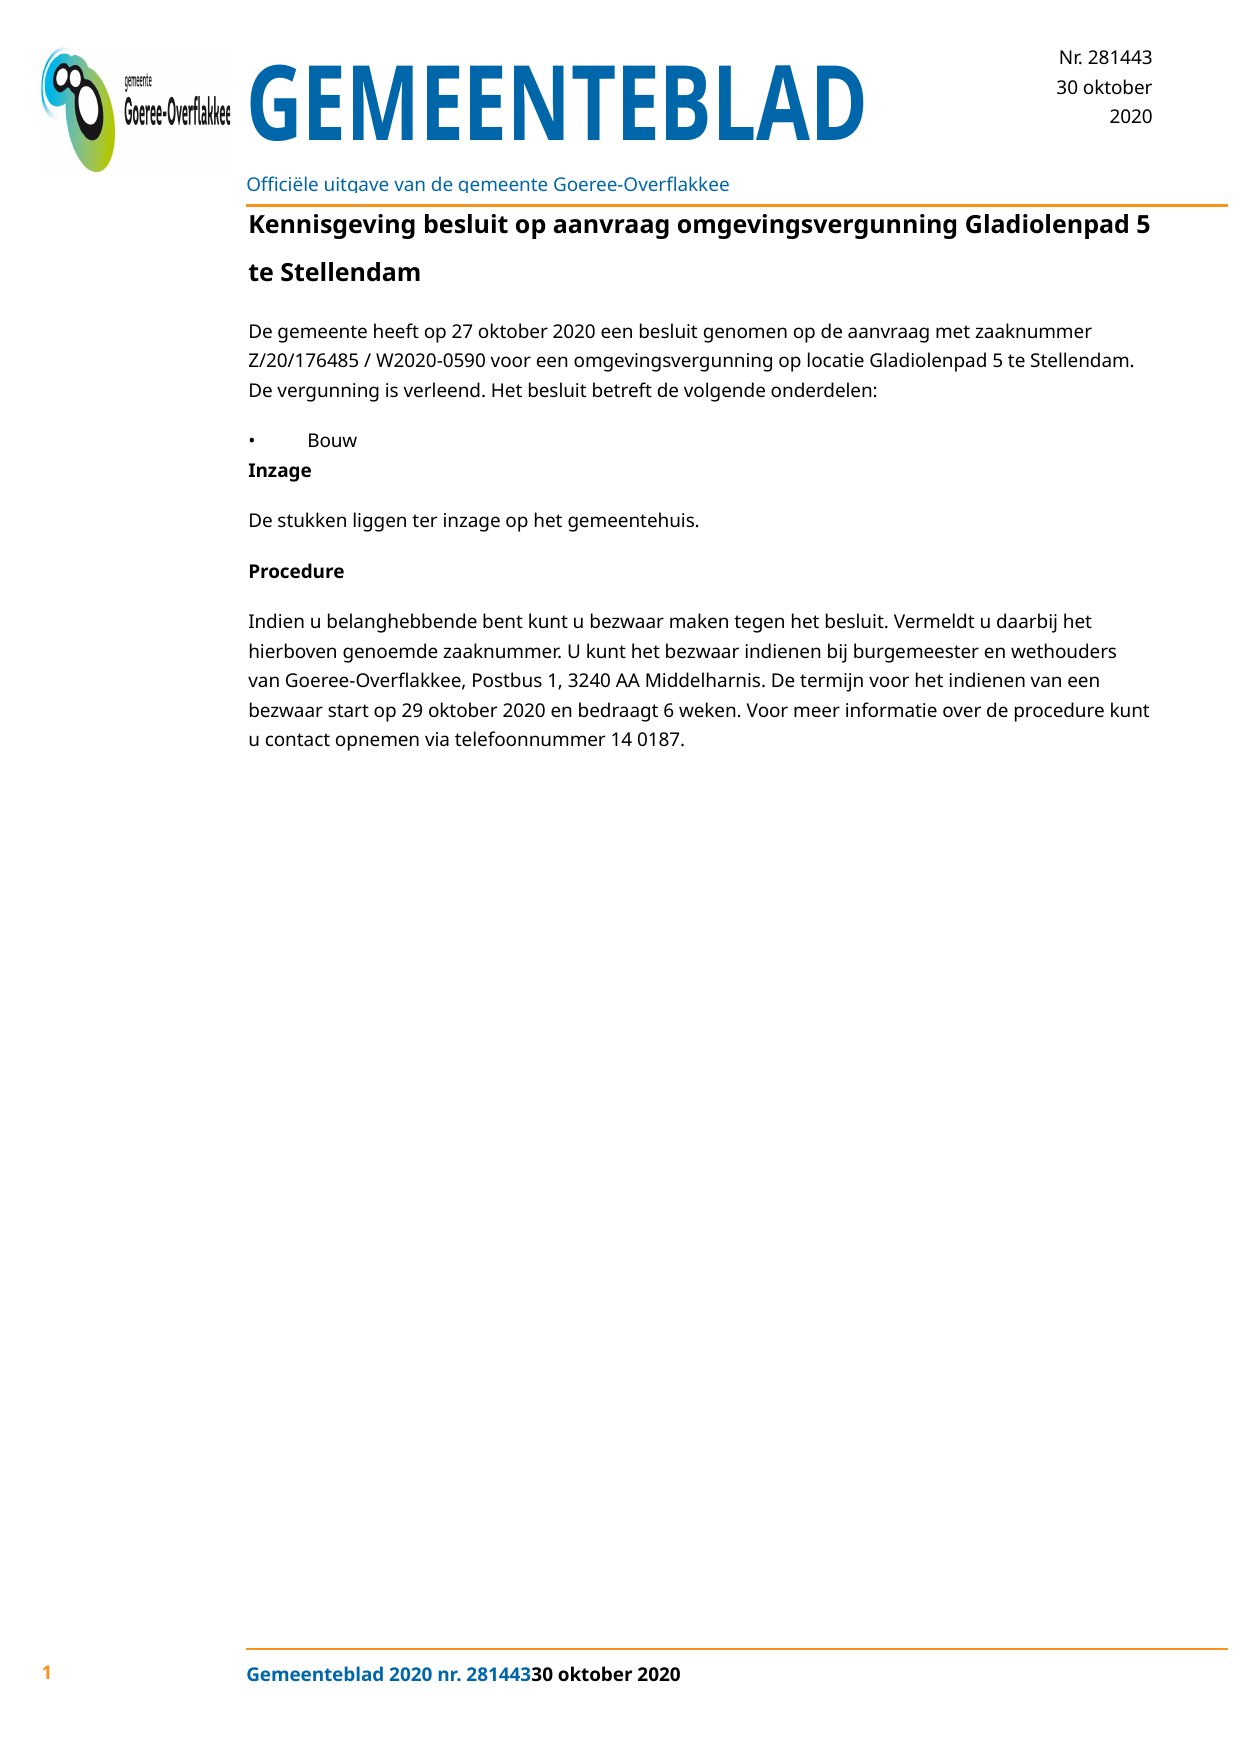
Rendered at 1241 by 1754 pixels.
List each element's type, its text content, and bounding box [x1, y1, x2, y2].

text Kennisgeving besluit op aanvraag omgevingsvergunning Gladiolenpad 5 te Stellendam [248, 207, 1152, 288]
picture [41, 47, 231, 172]
text De gemeente heeft op 27 oktober 2020 een besluit genomen op de aanvraag met zaaknummer Z/20/176485 / W2020-0590 voor een omgevingsvergunning op locatie Gladiolenpad 5 te Stellendam. De vergunning is verleend. Het besluit betreft de volgende onderdelen: [248, 318, 1152, 403]
list Bouw [248, 427, 1152, 453]
text Indien u belanghebbende bent kunt u bezwaar maken tegen het besluit. Vermeldt u daarbij het hierboven genoemde zaaknummer. U kunt het bezwaar indienen bij burgemeester en wethouders van Goeree-Overflakkee, Postbus 1, 3240 AA Middelharnis. De termijn voor het indienen van een bezwaar start op 29 oktober 2020 en bedraagt 6 weken. Voor meer informatie over de procedure kunt u contact opnemen via telefoonnummer 14 0187. [248, 608, 1152, 752]
text De stukken liggen ter inzage op het gemeentehuis. [248, 507, 1152, 533]
text Inzage [248, 457, 1152, 483]
text Procedure [248, 558, 1152, 584]
